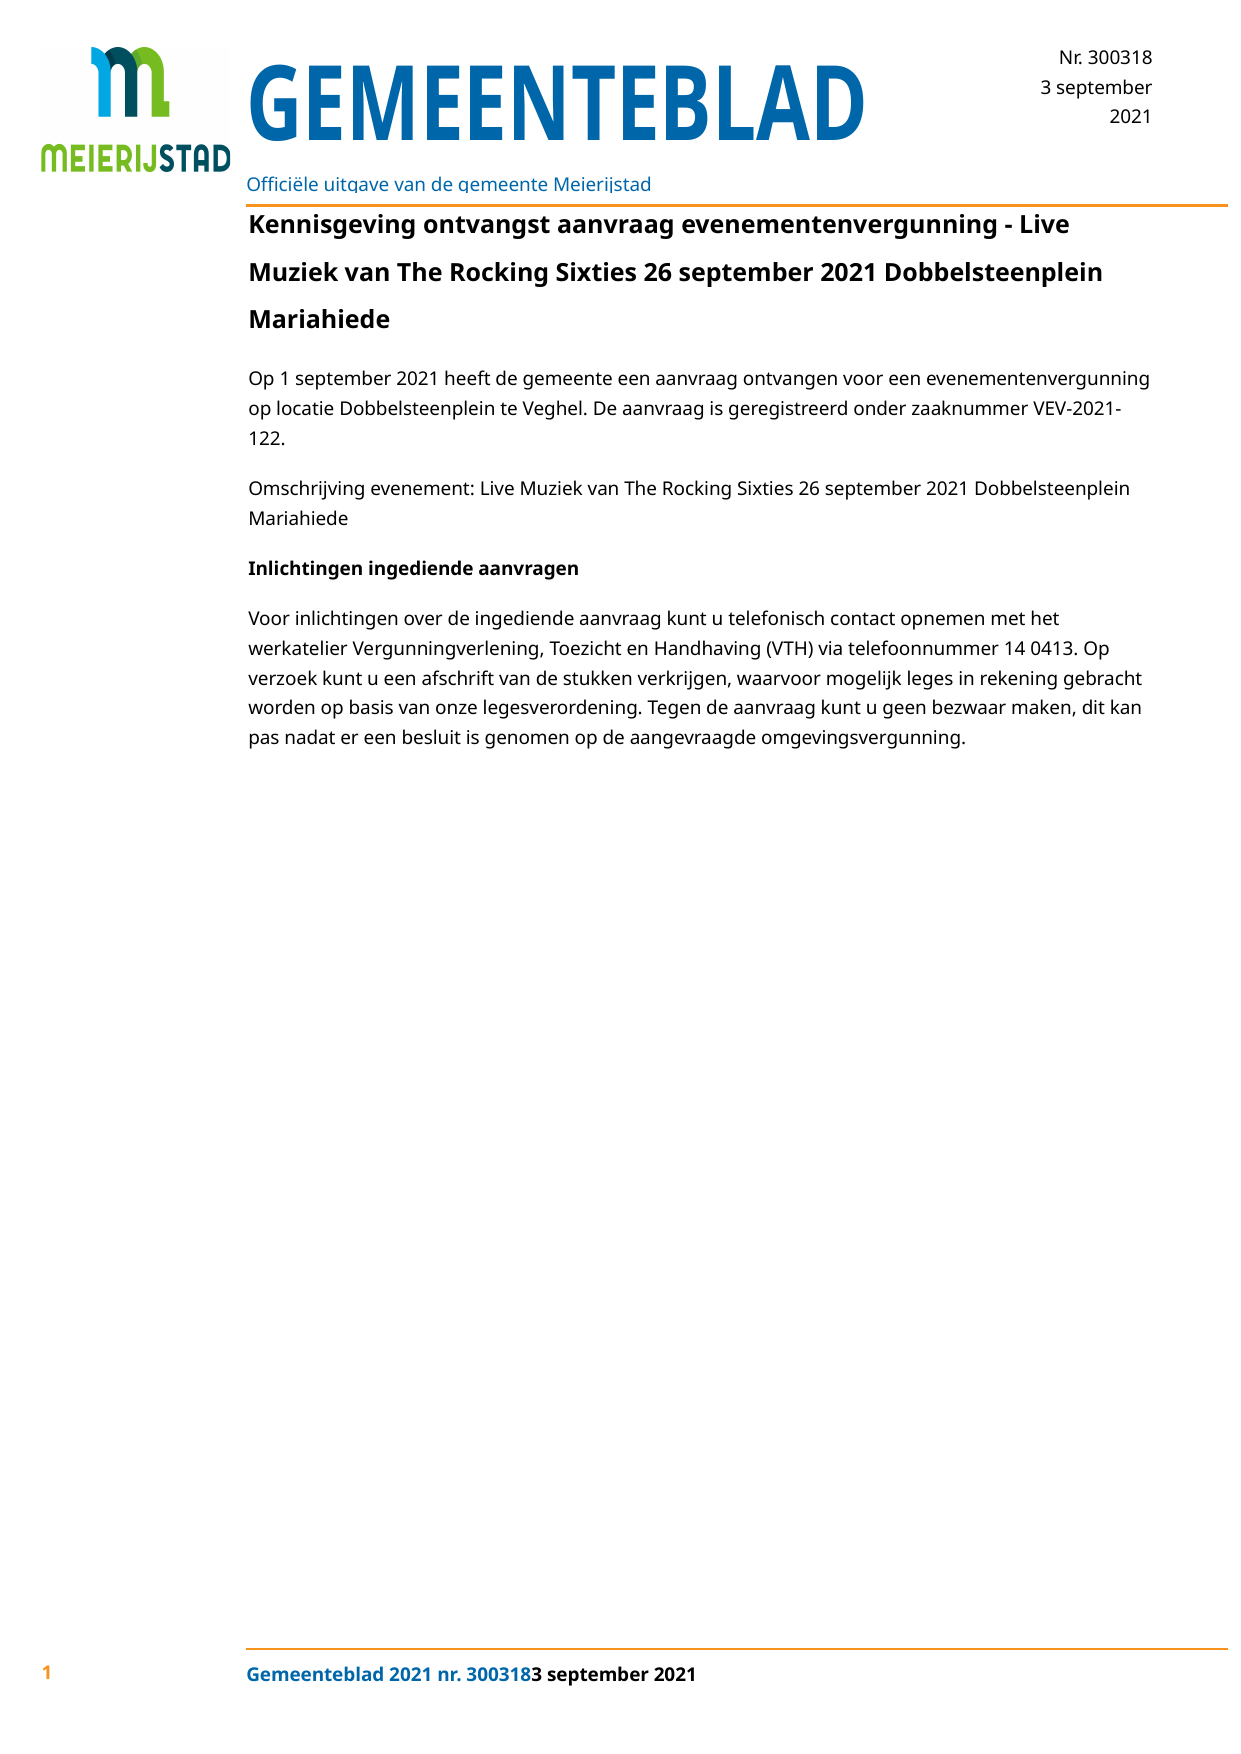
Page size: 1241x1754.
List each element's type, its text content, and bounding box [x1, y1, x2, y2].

text Voor inlichtingen over de ingediende aanvraag kunt u telefonisch contact opnemen met het werkatelier Vergunningverlening, Toezicht en Handhaving (VTH) via telefoonnummer 14 0413. Op verzoek kunt u een afschrift van de stukken verkrijgen, waarvoor mogelijk leges in rekening gebracht worden op basis van onze legesverordening. Tegen de aanvraag kunt u geen bezwaar maken, dit kan pas nadat er een besluit is genomen op de aangevraagde omgevingsvergunning. [248, 606, 1152, 749]
text Kennisgeving ontvangst aanvraag evenementenvergunning - Live Muziek van The Rocking Sixties 26 september 2021 Dobbelsteenplein Mariahiede [248, 207, 1152, 336]
text Omschrijving evenement: Live Muziek van The Rocking Sixties 26 september 2021 Dobbelsteenplein Mariahiede [248, 475, 1152, 530]
text Inlichtingen ingediende aanvragen [248, 555, 1152, 581]
text Op 1 september 2021 heeft de gemeente een aanvraag ontvangen voor een evenementenvergunning op locatie Dobbelsteenplein te Veghel. De aanvraag is geregistreerd onder zaaknummer VEV-2021-122. [248, 366, 1152, 450]
picture [41, 47, 231, 172]
